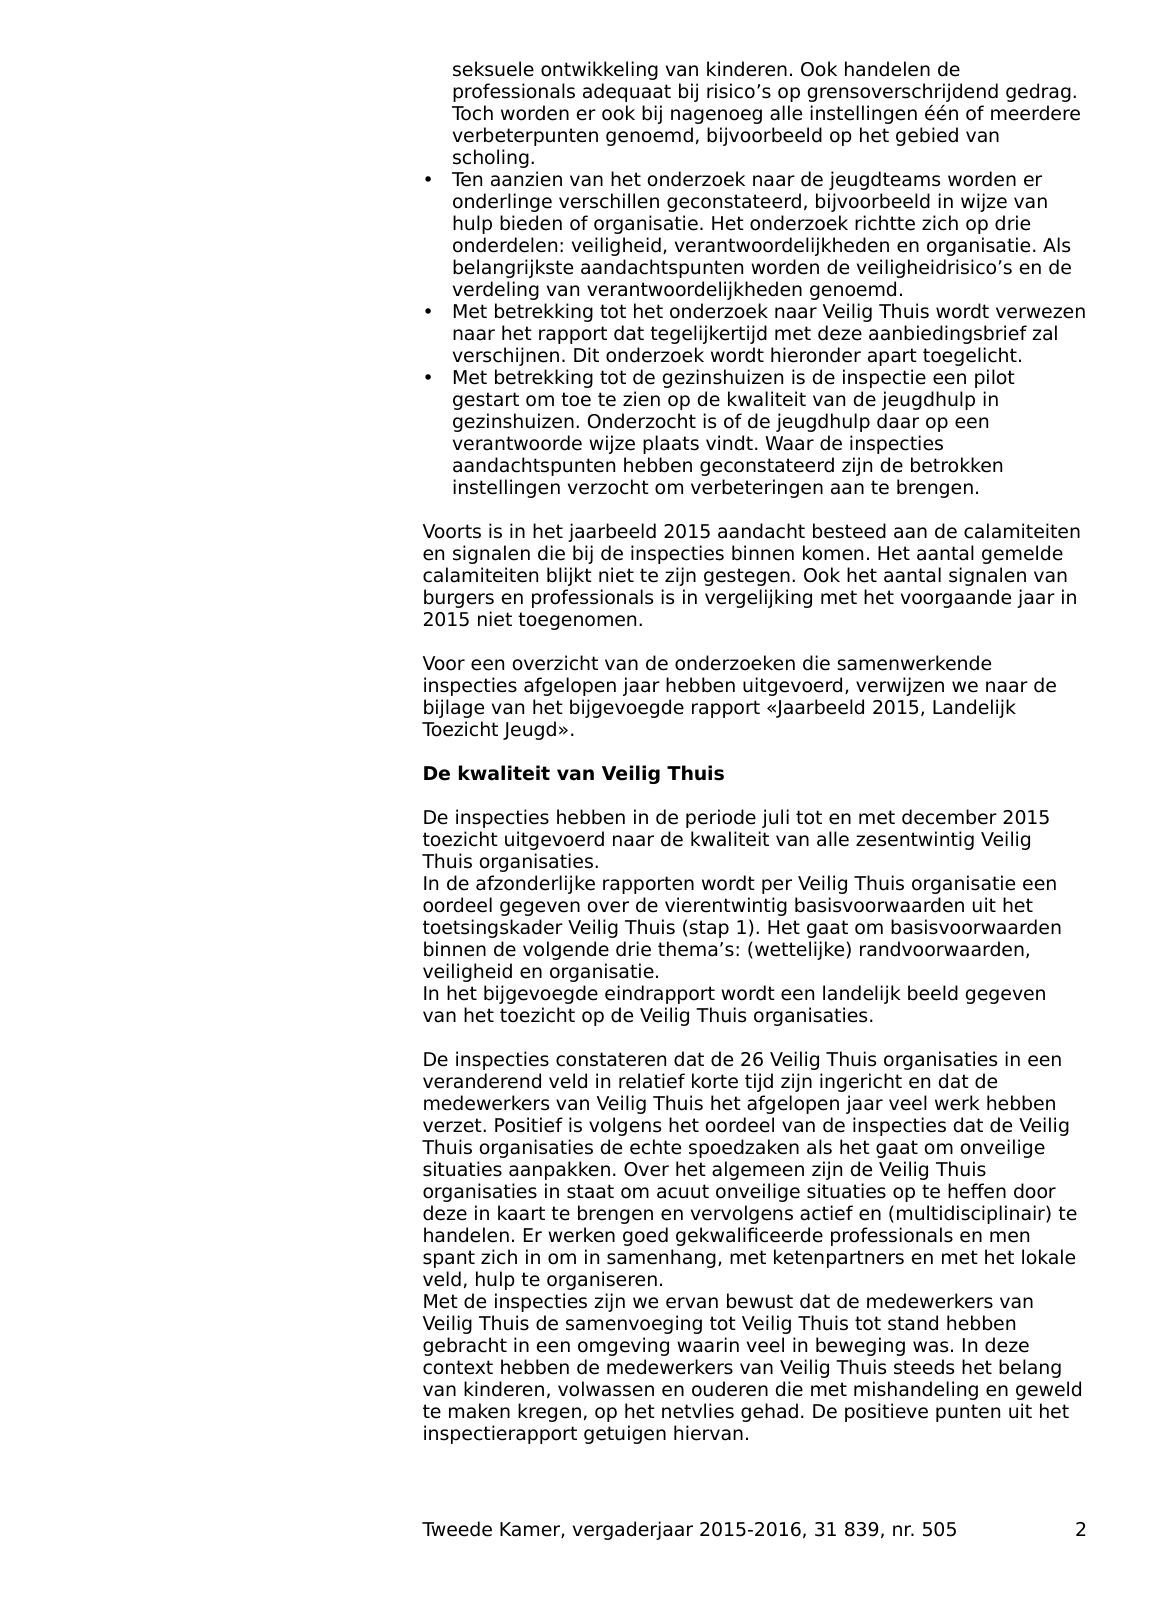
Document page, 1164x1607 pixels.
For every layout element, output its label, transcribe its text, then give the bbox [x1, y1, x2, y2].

text In het bijgevoegde eindrapport wordt een landelijk beeld gegeven van het toezicht op de Veilig Thuis organisaties. [422, 983, 1087, 1027]
text Voor een overzicht van de onderzoeken die samenwerkende inspecties afgelopen jaar hebben uitgevoerd, verwijzen we naar de bijlage van het bijgevoegde rapport «Jaarbeeld 2015, Landelijk Toezicht Jeugd». [422, 653, 1087, 741]
text • Met betrekking tot het onderzoek naar Veilig Thuis wordt verwezen naar het rapport dat tegelijkertijd met deze aanbiedingsbrief zal verschijnen. Dit onderzoek wordt hieronder apart toegelicht. [422, 301, 1087, 367]
subtitle De kwaliteit van Veilig Thuis [422, 763, 1087, 785]
text Met de inspecties zijn we ervan bewust dat de medewerkers van Veilig Thuis de samenvoeging tot Veilig Thuis tot stand hebben gebracht in een omgeving waarin veel in beweging was. In deze context hebben de medewerkers van Veilig Thuis steeds het belang van kinderen, volwassen en ouderen die met mishandeling en geweld te maken kregen, op het netvlies gehad. De positieve punten uit het inspectierapport getuigen hiervan. [422, 1291, 1087, 1445]
text Voorts is in het jaarbeeld 2015 aandacht besteed aan de calamiteiten en signalen die bij de inspecties binnen komen. Het aantal gemelde calamiteiten blijkt niet te zijn gestegen. Ook het aantal signalen van burgers en professionals is in vergelijking met het voorgaande jaar in 2015 niet toegenomen. [422, 521, 1087, 631]
text • Ten aanzien van het onderzoek naar de jeugdteams worden er onderlinge verschillen geconstateerd, bijvoorbeeld in wijze van hulp bieden of organisatie. Het onderzoek richtte zich op drie onderdelen: veiligheid, verantwoordelijkheden en organisatie. Als belangrijkste aandachtspunten worden de veiligheidrisico’s en de verdeling van verantwoordelijkheden genoemd. [422, 169, 1087, 301]
text • Met betrekking tot de gezinshuizen is de inspectie een pilot gestart om toe te zien op de kwaliteit van de jeugdhulp in gezinshuizen. Onderzocht is of de jeugdhulp daar op een verantwoorde wijze plaats vindt. Waar de inspecties aandachtspunten hebben geconstateerd zijn de betrokken instellingen verzocht om verbeteringen aan te brengen. [422, 367, 1087, 499]
text In de afzonderlijke rapporten wordt per Veilig Thuis organisatie een oordeel gegeven over de vierentwintig basisvoorwaarden uit het toetsingskader Veilig Thuis (stap 1). Het gaat om basisvoorwaarden binnen de volgende drie thema’s: (wettelijke) randvoorwaarden, veiligheid en organisatie. [422, 873, 1087, 983]
text De inspecties hebben in de periode juli tot en met december 2015 toezicht uitgevoerd naar de kwaliteit van alle zesentwintig Veilig Thuis organisaties. [422, 807, 1087, 873]
text seksuele ontwikkeling van kinderen. Ook handelen de professionals adequaat bij risico’s op grensoverschrijdend gedrag. Toch worden er ook bij nagenoeg alle instellingen één of meerdere verbeterpunten genoemd, bijvoorbeeld op het gebied van scholing. [422, 59, 1087, 169]
text De inspecties constateren dat de 26 Veilig Thuis organisaties in een veranderend veld in relatief korte tijd zijn ingericht en dat de medewerkers van Veilig Thuis het afgelopen jaar veel werk hebben verzet. Positief is volgens het oordeel van de inspecties dat de Veilig Thuis organisaties de echte spoedzaken als het gaat om onveilige situaties aanpakken. Over het algemeen zijn de Veilig Thuis organisaties in staat om acuut onveilige situaties op te heffen door deze in kaart te brengen en vervolgens actief en (multidisciplinair) te handelen. Er werken goed gekwalificeerde professionals en men spant zich in om in samenhang, met ketenpartners en met het lokale veld, hulp te organiseren. [422, 1049, 1087, 1291]
